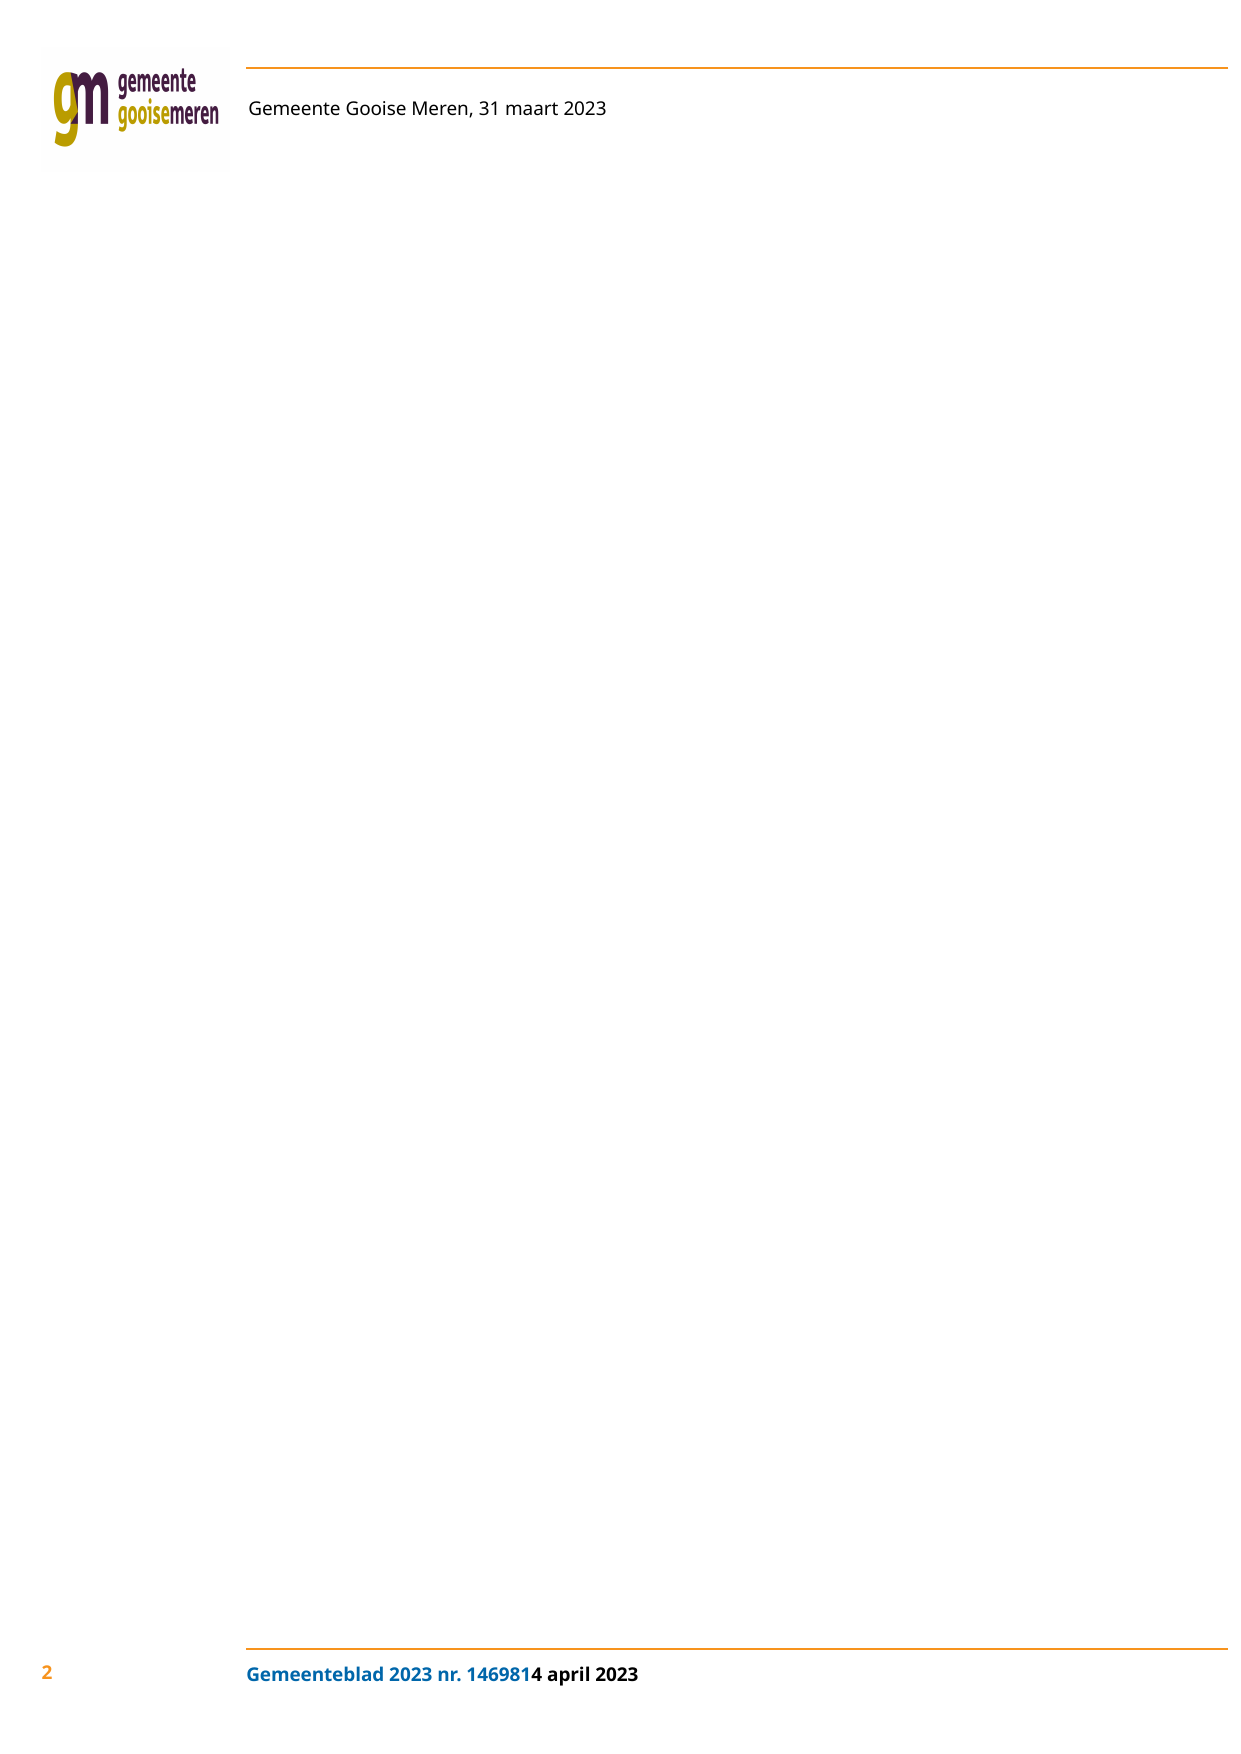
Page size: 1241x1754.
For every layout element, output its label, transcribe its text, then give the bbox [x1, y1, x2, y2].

text Gemeente Gooise Meren, 31 maart 2023 [248, 95, 1152, 121]
picture [41, 47, 231, 172]
